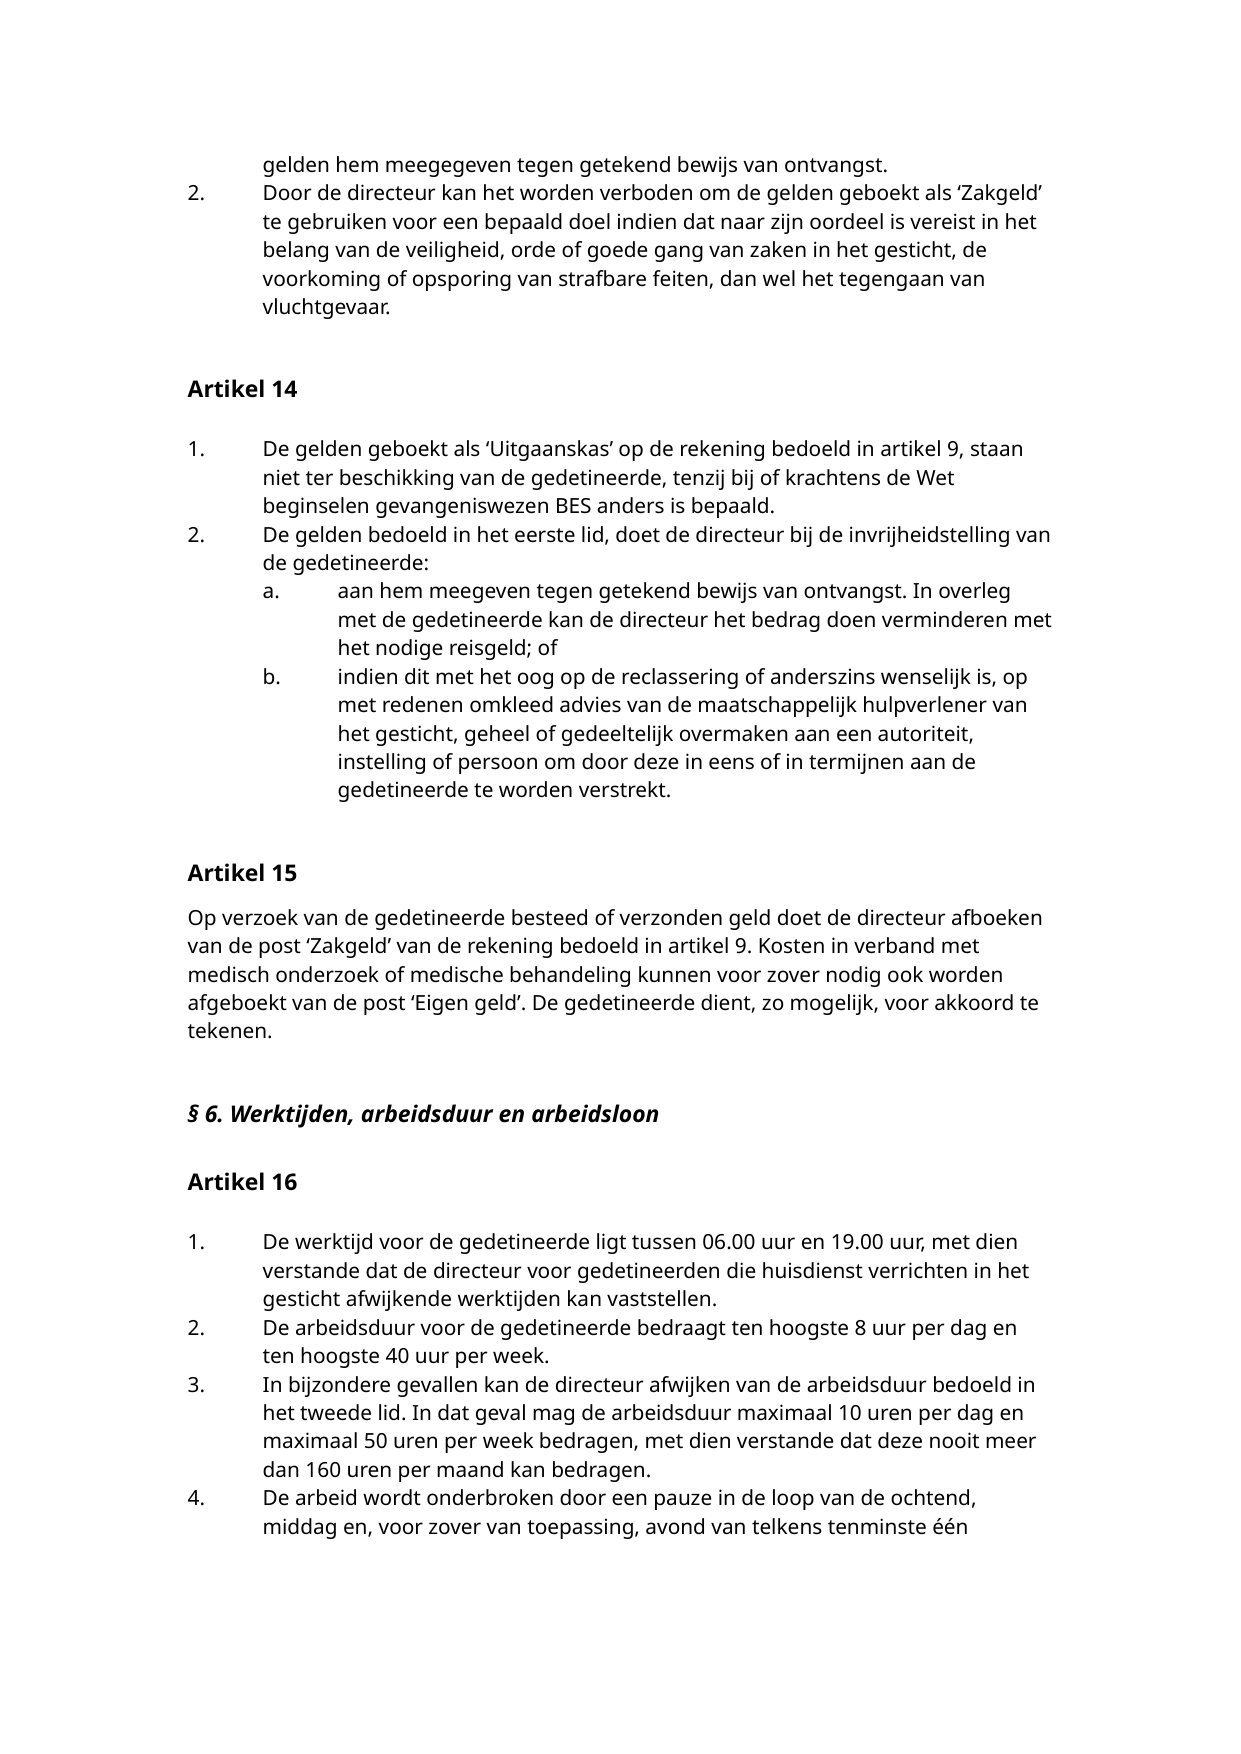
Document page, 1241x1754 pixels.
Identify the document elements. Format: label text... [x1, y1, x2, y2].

list De arbeidsduur voor de gedetineerde bedraagt ten hoogste 8 uur per dag en ten hoogste 40 uur per week. [187, 1313, 1053, 1370]
subtitle Artikel 16 [187, 1166, 1053, 1197]
list aan hem meegeven tegen getekend bewijs van ontvangst. In overleg met de gedetineerde kan de directeur het bedrag doen verminderen met het nodige reisgeld; of [262, 577, 1053, 662]
list Door de directeur kan het worden verboden om de gelden geboekt als ‘Zakgeld’ te gebruiken voor een bepaald doel indien dat naar zijn oordeel is vereist in het belang van de veiligheid, orde of goede gang van zaken in het gesticht, de voorkoming of opsporing van strafbare feiten, dan wel het tegengaan van vluchtgevaar. [187, 178, 1053, 321]
list De gelden geboekt als ‘Uitgaanskas’ op de rekening bedoeld in artikel 9, staan niet ter beschikking van de gedetineerde, tenzij bij of krachtens de Wet beginselen gevangeniswezen BES anders is bepaald. [187, 434, 1053, 520]
subtitle Artikel 14 [187, 373, 1053, 404]
list gelden hem meegegeven tegen getekend bewijs van ontvangst. [187, 150, 1053, 178]
list indien dit met het oog op de reclassering of anderszins wenselijk is, op met redenen omkleed advies van de maatschappelijk hulpverlener van het gesticht, geheel of gedeeltelijk overmaken aan een autoriteit, instelling of persoon om door deze in eens of in termijnen aan de gedetineerde te worden verstrekt. [262, 662, 1053, 804]
text Op verzoek van de gedetineerde besteed of verzonden geld doet de directeur afboeken van de post ‘Zakgeld’ van de rekening bedoeld in artikel 9. Kosten in verband met medisch onderzoek of medische behandeling kunnen voor zover nodig ook worden afgeboekt van de post ‘Eigen geld’. De gedetineerde dient, zo mogelijk, voor akkoord te tekenen. [187, 903, 1053, 1045]
subtitle § 6. Werktijden, arbeidsduur en arbeidsloon [187, 1097, 1053, 1129]
subtitle Artikel 15 [187, 857, 1053, 888]
list In bijzondere gevallen kan de directeur afwijken van de arbeidsduur bedoeld in het tweede lid. In dat geval mag de arbeidsduur maximaal 10 uren per dag en maximaal 50 uren per week bedragen, met dien verstande dat deze nooit meer dan 160 uren per maand kan bedragen. [187, 1370, 1053, 1483]
list De gelden bedoeld in het eerste lid, doet de directeur bij de invrijheidstelling van de gedetineerde: [187, 520, 1053, 577]
list De werktijd voor de gedetineerde ligt tussen 06.00 uur en 19.00 uur, met dien verstande dat de directeur voor gedetineerden die huisdienst verrichten in het gesticht afwijkende werktijden kan vaststellen. [187, 1227, 1053, 1313]
list De arbeid wordt onderbroken door een pauze in de loop van de ochtend, middag en, voor zover van toepassing, avond van telkens tenminste één [187, 1483, 1053, 1540]
